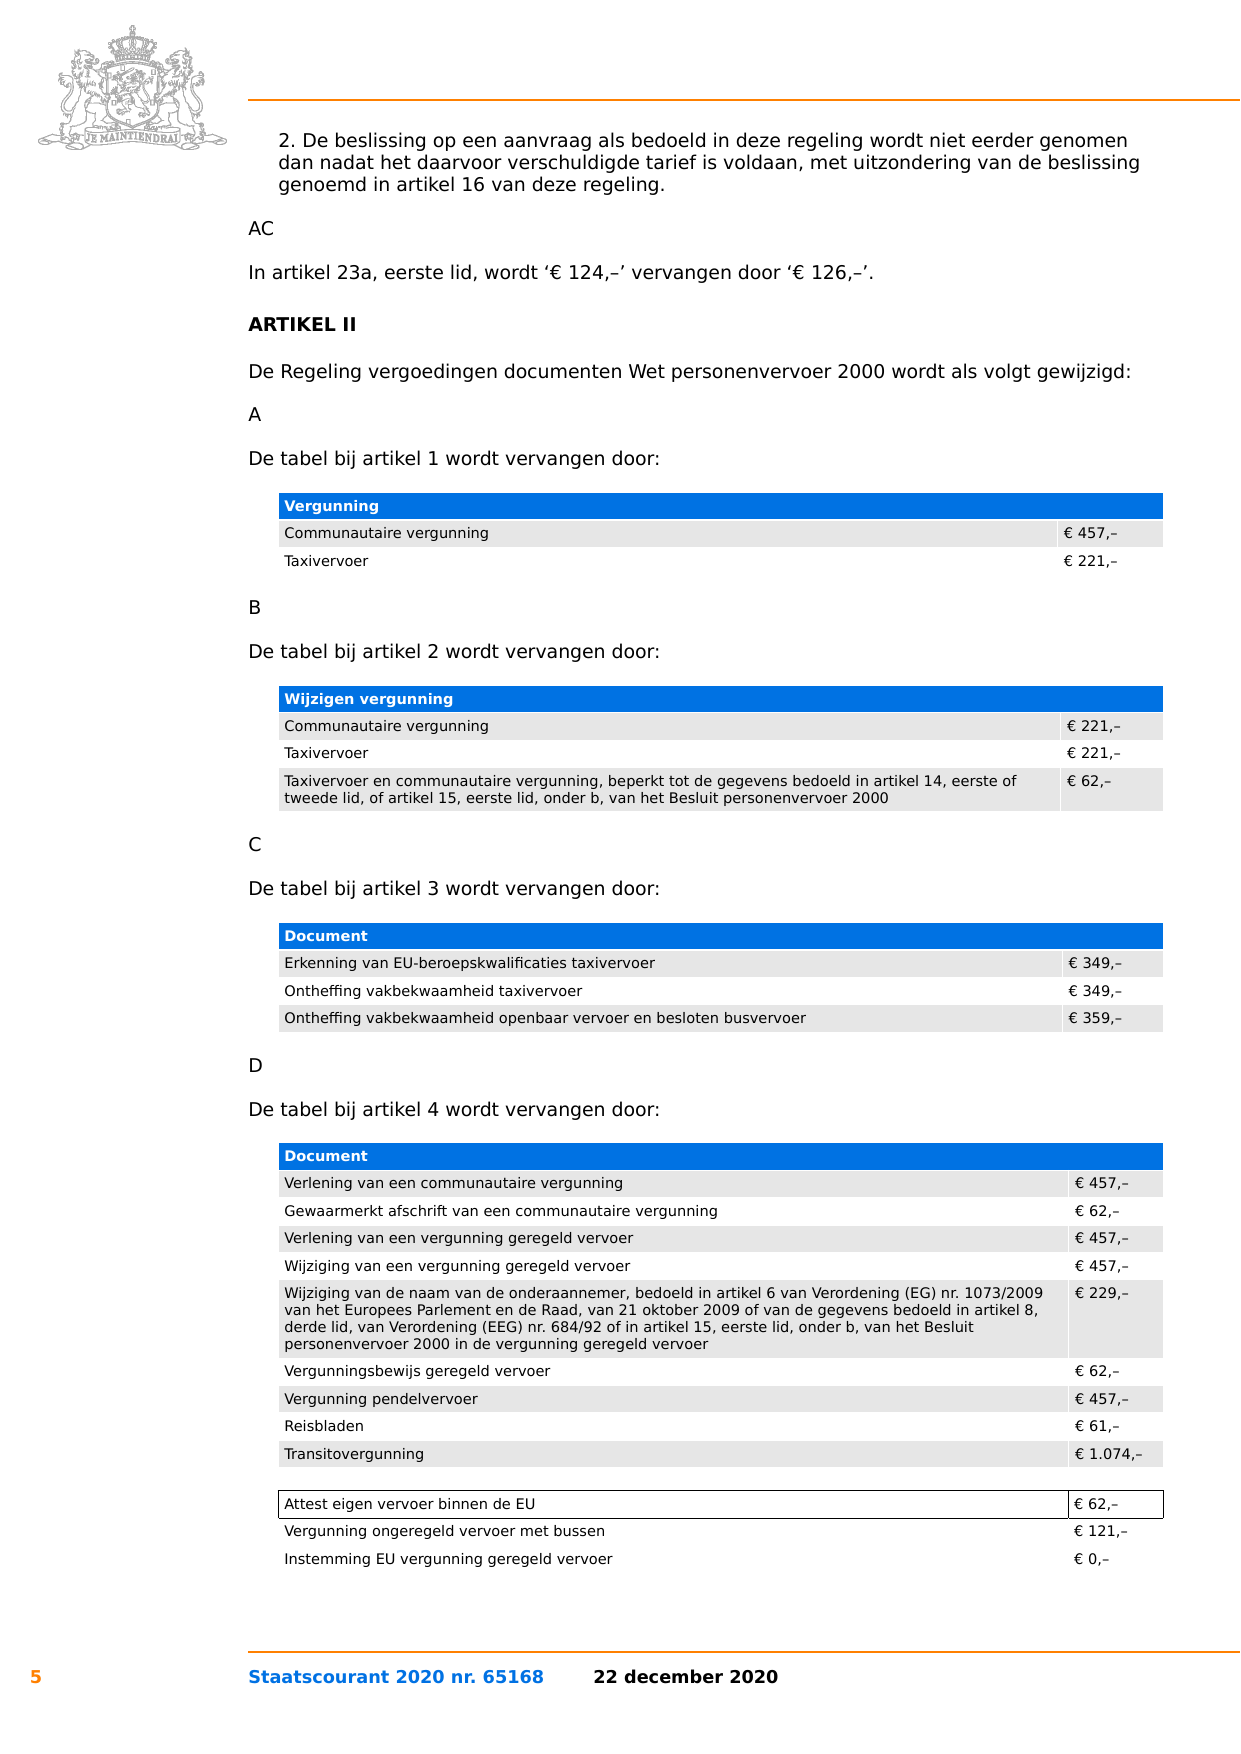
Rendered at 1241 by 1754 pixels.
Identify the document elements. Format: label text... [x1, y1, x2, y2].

table_cell Erkenning van EU-beroepskwalificaties taxivervoer [279, 951, 1062, 977]
text 2. De beslissing op een aanvraag als bedoeld in deze regeling wordt niet eerder genomen dan nadat het daarvoor verschuldigde tarief is voldaan, met uitzondering van de beslissing genoemd in artikel 16 van deze regeling. [278, 130, 1163, 196]
text De tabel bij artikel 3 wordt vervangen door: [248, 878, 1163, 900]
text De tabel bij artikel 4 wordt vervangen door: [248, 1098, 1163, 1120]
table_cell € 457,– [1058, 521, 1163, 547]
table_cell Communautaire vergunning [279, 713, 1060, 740]
table_cell € 457,– [1069, 1171, 1163, 1197]
table_cell € 457,– [1069, 1226, 1163, 1252]
table_cell € 457,– [1069, 1386, 1163, 1412]
table_cell € 221,– [1061, 741, 1163, 767]
text De tabel bij artikel 1 wordt vervangen door: [248, 448, 1163, 470]
subtitle ARTIKEL II [248, 313, 1163, 336]
table_cell Verlening van een vergunning geregeld vervoer [279, 1226, 1068, 1252]
text De tabel bij artikel 2 wordt vervangen door: [248, 641, 1163, 663]
text A [248, 404, 1163, 426]
table_cell € 229,– [1069, 1280, 1163, 1358]
table_cell Communautaire vergunning [279, 521, 1057, 547]
text C [248, 834, 1163, 856]
table_header Document [279, 923, 1163, 949]
table_cell Vergunningsbewijs geregeld vervoer [279, 1359, 1068, 1385]
table_cell Gewaarmerkt afschrift van een communautaire vergunning [279, 1198, 1068, 1224]
table_cell Verlening van een communautaire vergunning [279, 1171, 1068, 1197]
table_header Vergunning [279, 493, 1163, 519]
table_cell € 457,– [1069, 1253, 1163, 1279]
table_cell Wijziging van de naam van de onderaannemer, bedoeld in artikel 6 van Verordening (EG) nr. 1073/2009 van het Europees Parlement en de Raad, van 21 oktober 2009 of van de gegevens bedoeld in artikel 8, derde lid, van Verordening (EEG) nr. 684/92 of in artikel 15, eerste lid, onder b, van het Besluit personenvervoer 2000 in de vergunning geregeld vervoer [279, 1280, 1068, 1358]
text De Regeling vergoedingen documenten Wet personenvervoer 2000 wordt als volgt gewijzigd: [248, 361, 1163, 382]
table_cell € 221,– [1058, 548, 1163, 574]
table_header Document [279, 1143, 1163, 1170]
text D [248, 1054, 1163, 1077]
table_cell € 62,– [1069, 1198, 1163, 1224]
table_cell € 349,– [1063, 951, 1163, 977]
text AC [248, 218, 1163, 240]
table_cell € 62,– [1061, 768, 1163, 811]
table_cell Instemming EU vergunning geregeld vervoer [279, 1546, 1068, 1572]
table_cell Wijziging van een vergunning geregeld vervoer [279, 1253, 1068, 1279]
table_cell € 349,– [1063, 978, 1163, 1004]
table_cell € 0,– [1069, 1546, 1163, 1572]
table_cell Reisbladen [279, 1414, 1068, 1440]
table_header Attest eigen vervoer binnen de EU [279, 1491, 1068, 1517]
picture [38, 25, 227, 150]
table_cell € 221,– [1061, 713, 1163, 740]
table_header € 62,– [1069, 1491, 1163, 1517]
table_header Wijzigen vergunning [279, 686, 1163, 712]
table_cell Vergunning pendelvervoer [279, 1386, 1068, 1412]
table_cell € 121,– [1069, 1519, 1163, 1545]
table_cell € 61,– [1069, 1414, 1163, 1440]
table_cell € 62,– [1069, 1359, 1163, 1385]
table_cell Taxivervoer en communautaire vergunning, beperkt tot de gegevens bedoeld in artikel 14, eerste of tweede lid, of artikel 15, eerste lid, onder b, van het Besluit personenvervoer 2000 [279, 768, 1060, 811]
table_cell € 1.074,– [1069, 1441, 1163, 1467]
table_cell Ontheffing vakbekwaamheid openbaar vervoer en besloten busvervoer [279, 1005, 1062, 1032]
text B [248, 597, 1163, 619]
table_cell € 359,– [1063, 1005, 1163, 1032]
table_cell Vergunning ongeregeld vervoer met bussen [279, 1519, 1068, 1545]
table_cell Transitovergunning [279, 1441, 1068, 1467]
table_cell Taxivervoer [279, 741, 1060, 767]
table_cell Taxivervoer [279, 548, 1057, 574]
text In artikel 23a, eerste lid, wordt ‘€ 124,–’ vervangen door ‘€ 126,–’. [248, 262, 1163, 283]
table_cell Ontheffing vakbekwaamheid taxivervoer [279, 978, 1062, 1004]
